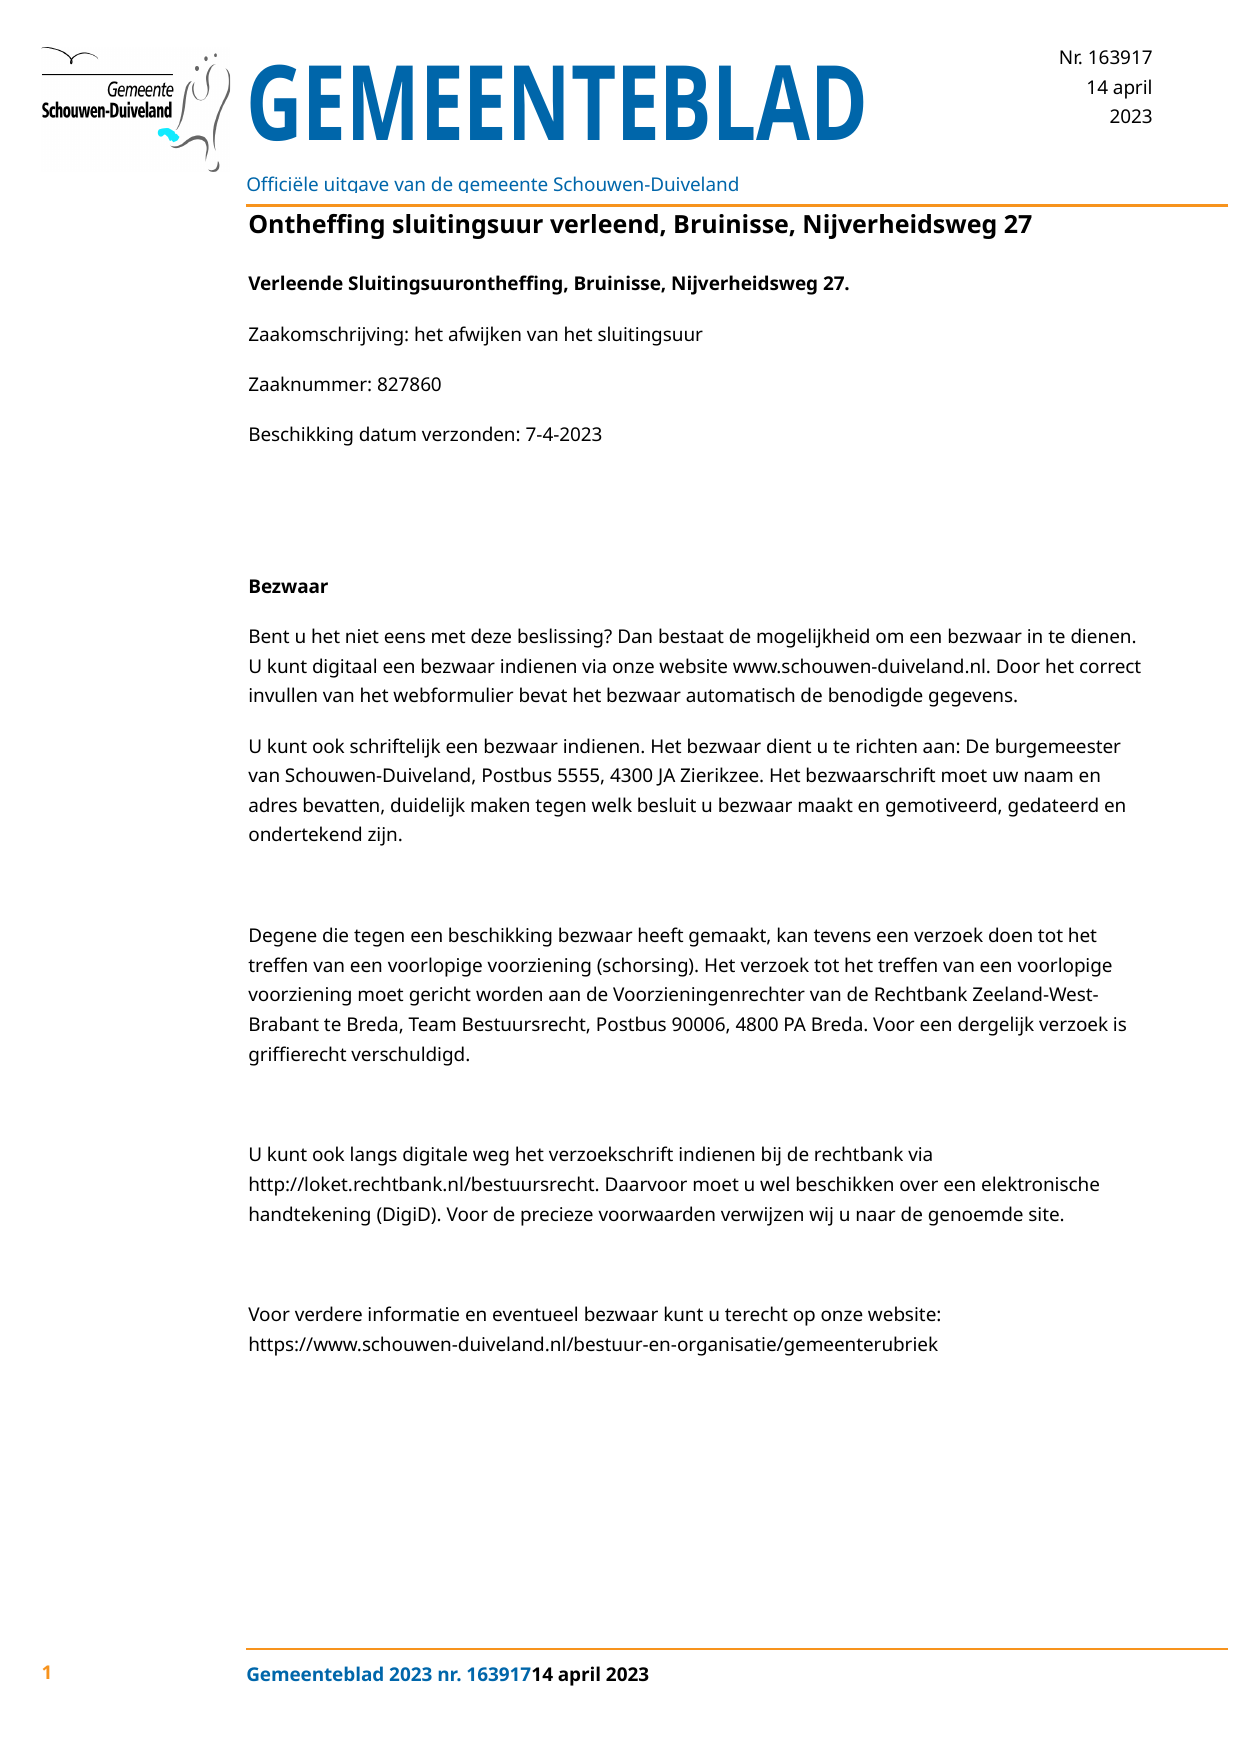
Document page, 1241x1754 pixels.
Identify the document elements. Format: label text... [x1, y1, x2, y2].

text Bent u het niet eens met deze beslissing? Dan bestaat de mogelijkheid om een bezwaar in te dienen. U kunt digitaal een bezwaar indienen via onze website www.schouwen-duiveland.nl. Door het correct invullen van het webformulier bevat het bezwaar automatisch de benodigde gegevens. [248, 623, 1152, 708]
text Voor verdere informatie en eventueel bezwaar kunt u terecht op onze website: https://www.schouwen-duiveland.nl/bestuur-en-organisatie/gemeenterubriek [248, 1302, 1152, 1357]
picture [41, 47, 231, 172]
text Beschikking datum verzonden: 7-4-2023 [248, 422, 1152, 447]
text Ontheffing sluitingsuur verleend, Bruinisse, Nijverheidsweg 27 [248, 207, 1152, 241]
text Verleende Sluitingsuurontheffing, Bruinisse, Nijverheidsweg 27. [248, 270, 1152, 296]
text Bezwaar [248, 573, 1152, 598]
text U kunt ook schriftelijk een bezwaar indienen. Het bezwaar dient u te richten aan: De burgemeester van Schouwen-Duiveland, Postbus 5555, 4300 JA Zierikzee. Het bezwaarschrift moet uw naam en adres bevatten, duidelijk maken tegen welk besluit u bezwaar maakt en gemotiveerd, gedateerd en ondertekend zijn. [248, 733, 1152, 847]
text Zaaknummer: 827860 [248, 371, 1152, 397]
text Zaakomschrijving: het afwijken van het sluitingsuur [248, 321, 1152, 346]
text U kunt ook langs digitale weg het verzoekschrift indienen bij de rechtbank via http://loket.rechtbank.nl/bestuursrecht. Daarvoor moet u wel beschikken over een elektronische handtekening (DigiD). Voor de precieze voorwaarden verwijzen wij u naar de genoemde site. [248, 1142, 1152, 1226]
text Degene die tegen een beschikking bezwaar heeft gemaakt, kan tevens een verzoek doen tot het treffen van een voorlopige voorziening (schorsing). Het verzoek tot het treffen van een voorlopige voorziening moet gericht worden aan de Voorzieningenrechter van de Rechtbank Zeeland-West-Brabant te Breda, Team Bestuursrecht, Postbus 90006, 4800 PA Breda. Voor een dergelijk verzoek is griffierecht verschuldigd. [248, 922, 1152, 1066]
